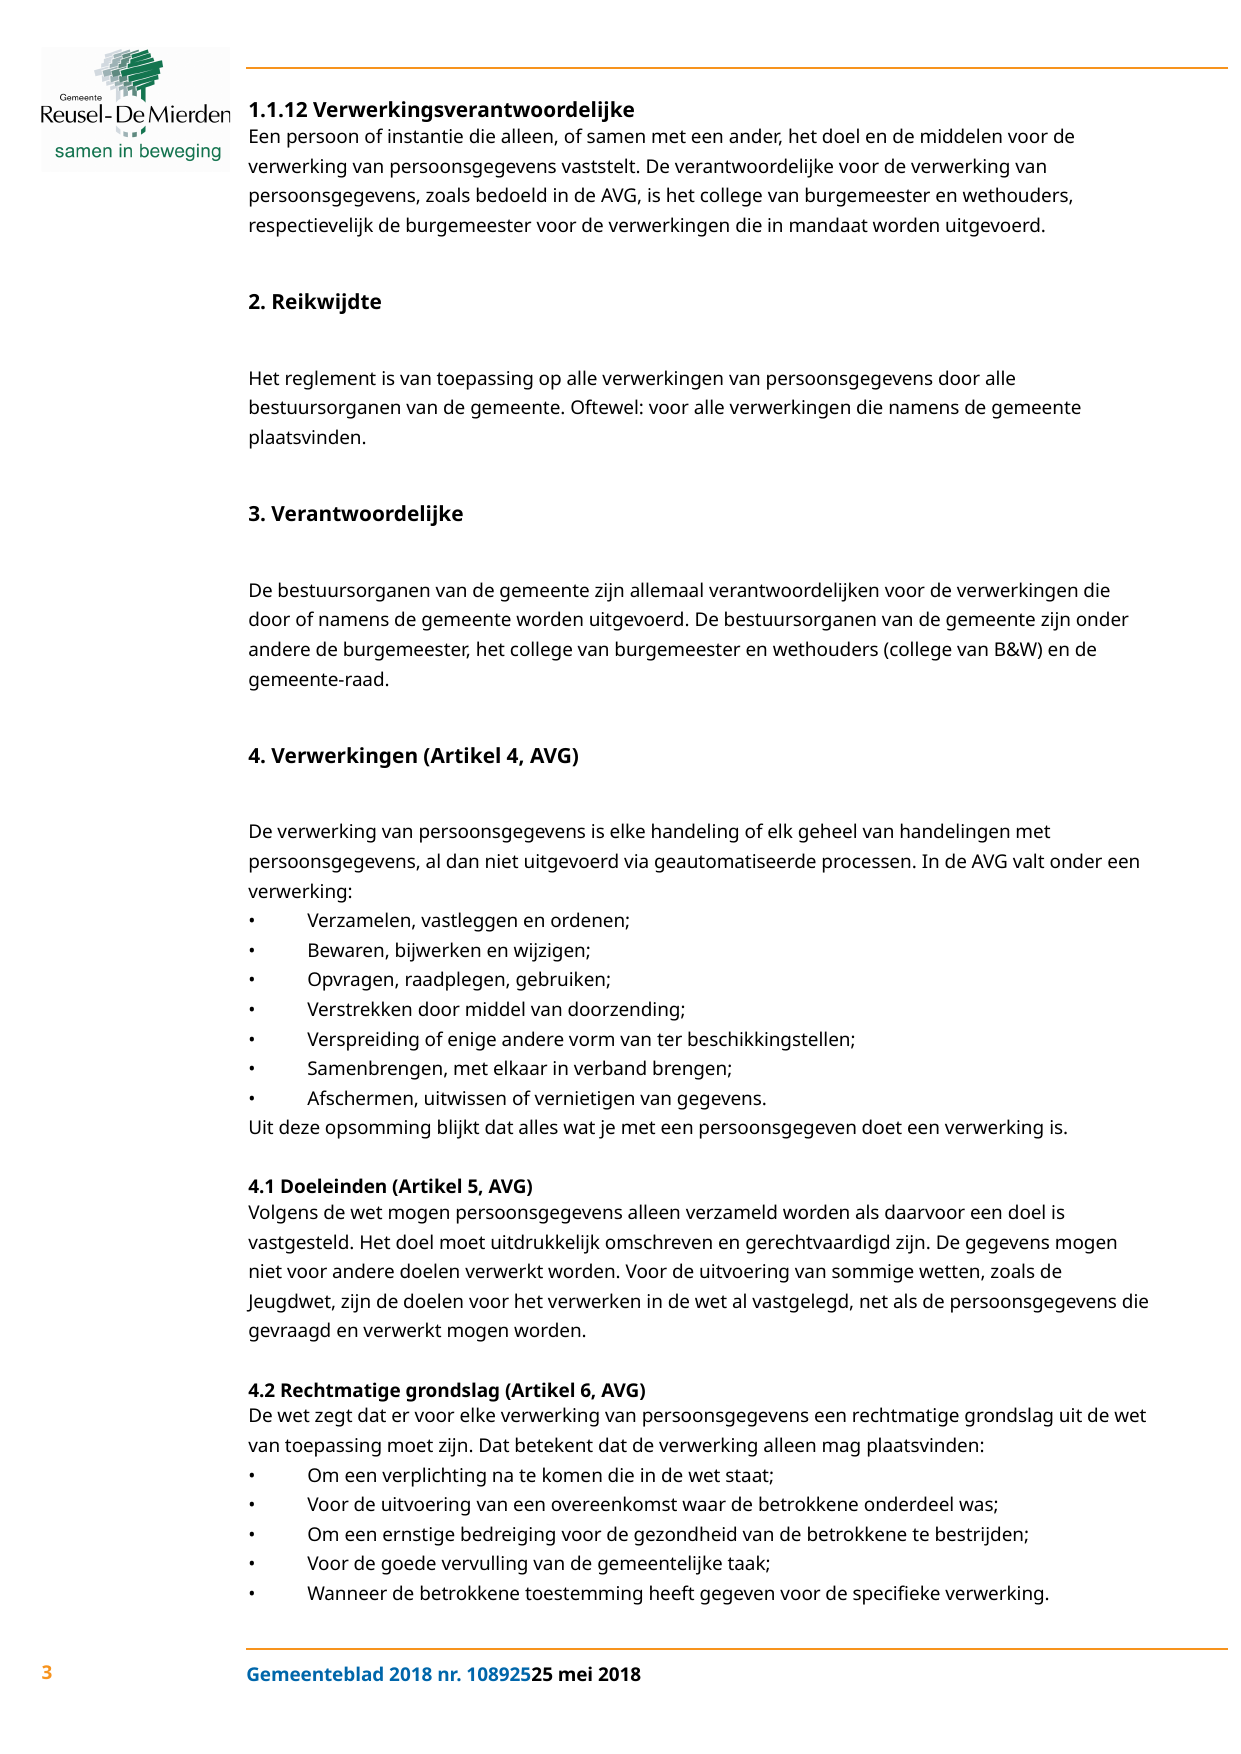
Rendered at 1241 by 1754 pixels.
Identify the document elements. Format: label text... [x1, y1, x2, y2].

text Uit deze opsomming blijkt dat alles wat je met een persoonsgegeven doet een verwerking is. [248, 1114, 1152, 1140]
list Samenbrengen, met elkaar in verband brengen; [248, 1055, 1152, 1081]
text 4.2 Rechtmatige grondslag (Artikel 6, AVG) [248, 1377, 1152, 1403]
list Verzamelen, vastleggen en ordenen; [248, 907, 1152, 933]
text Het reglement is van toepassing op alle verwerkingen van persoonsgegevens door alle bestuursorganen van de gemeente. Oftewel: voor alle verwerkingen die namens de gemeente plaatsvinden. [248, 365, 1152, 450]
text 3. Verantwoordelijke [248, 499, 1152, 528]
text 4. Verwerkingen (Artikel 4, AVG) [248, 741, 1152, 769]
list Om een verplichting na te komen die in de wet staat; [248, 1462, 1152, 1487]
list Afschermen, uitwissen of vernietigen van gegevens. [248, 1085, 1152, 1111]
list Voor de uitvoering van een overeenkomst waar de betrokkene onderdeel was; [248, 1491, 1152, 1517]
text 4.1 Doeleinden (Artikel 5, AVG) [248, 1174, 1152, 1199]
text De verwerking van persoonsgegevens is elke handeling of elk geheel van handelingen met persoonsgegevens, al dan niet uitgevoerd via geautomatiseerde processen. In de AVG valt onder een verwerking: [248, 819, 1152, 903]
list Opvragen, raadplegen, gebruiken; [248, 967, 1152, 992]
list Voor de goede vervulling van de gemeentelijke taak; [248, 1551, 1152, 1576]
text Een persoon of instantie die alleen, of samen met een ander, het doel en de middelen voor de verwerking van persoonsgegevens vaststelt. De verantwoordelijke voor de verwerking van persoonsgegevens, zoals bedoeld in de AVG, is het college van burgemeester en wethouders, respectievelijk de burgemeester voor de verwerkingen die in mandaat worden uitgevoerd. [248, 123, 1152, 238]
list Bewaren, bijwerken en wijzigen; [248, 937, 1152, 963]
picture [41, 47, 231, 172]
text De wet zegt dat er voor elke verwerking van persoonsgegevens een rechtmatige grondslag uit de wet van toepassing moet zijn. Dat betekent dat de verwerking alleen mag plaatsvinden: [248, 1403, 1152, 1458]
text 2. Reikwijdte [248, 287, 1152, 316]
list Verstrekken door middel van doorzending; [248, 996, 1152, 1022]
list Verspreiding of enige andere vorm van ter beschikkingstellen; [248, 1026, 1152, 1051]
text De bestuursorganen van de gemeente zijn allemaal verantwoordelijken voor de verwerkingen die door of namens de gemeente worden uitgevoerd. De bestuursorganen van de gemeente zijn onder andere de burgemeester, het college van burgemeester en wethouders (college van B&W) en de gemeente-raad. [248, 577, 1152, 691]
text Volgens de wet mogen persoonsgegevens alleen verzameld worden als daarvoor een doel is vastgesteld. Het doel moet uitdrukkelijk omschreven en gerechtvaardigd zijn. De gegevens mogen niet voor andere doelen verwerkt worden. Voor de uitvoering van sommige wetten, zoals de Jeugdwet, zijn de doelen voor het verwerken in de wet al vastgelegd, net als de persoonsgegevens die gevraagd en verwerkt mogen worden. [248, 1199, 1152, 1343]
text 1.1.12 Verwerkingsverantwoordelijke [248, 95, 1152, 123]
list Wanneer de betrokkene toestemming heeft gegeven voor de specifieke verwerking. [248, 1580, 1152, 1606]
list Om een ernstige bedreiging voor de gezondheid van de betrokkene te bestrijden; [248, 1521, 1152, 1547]
